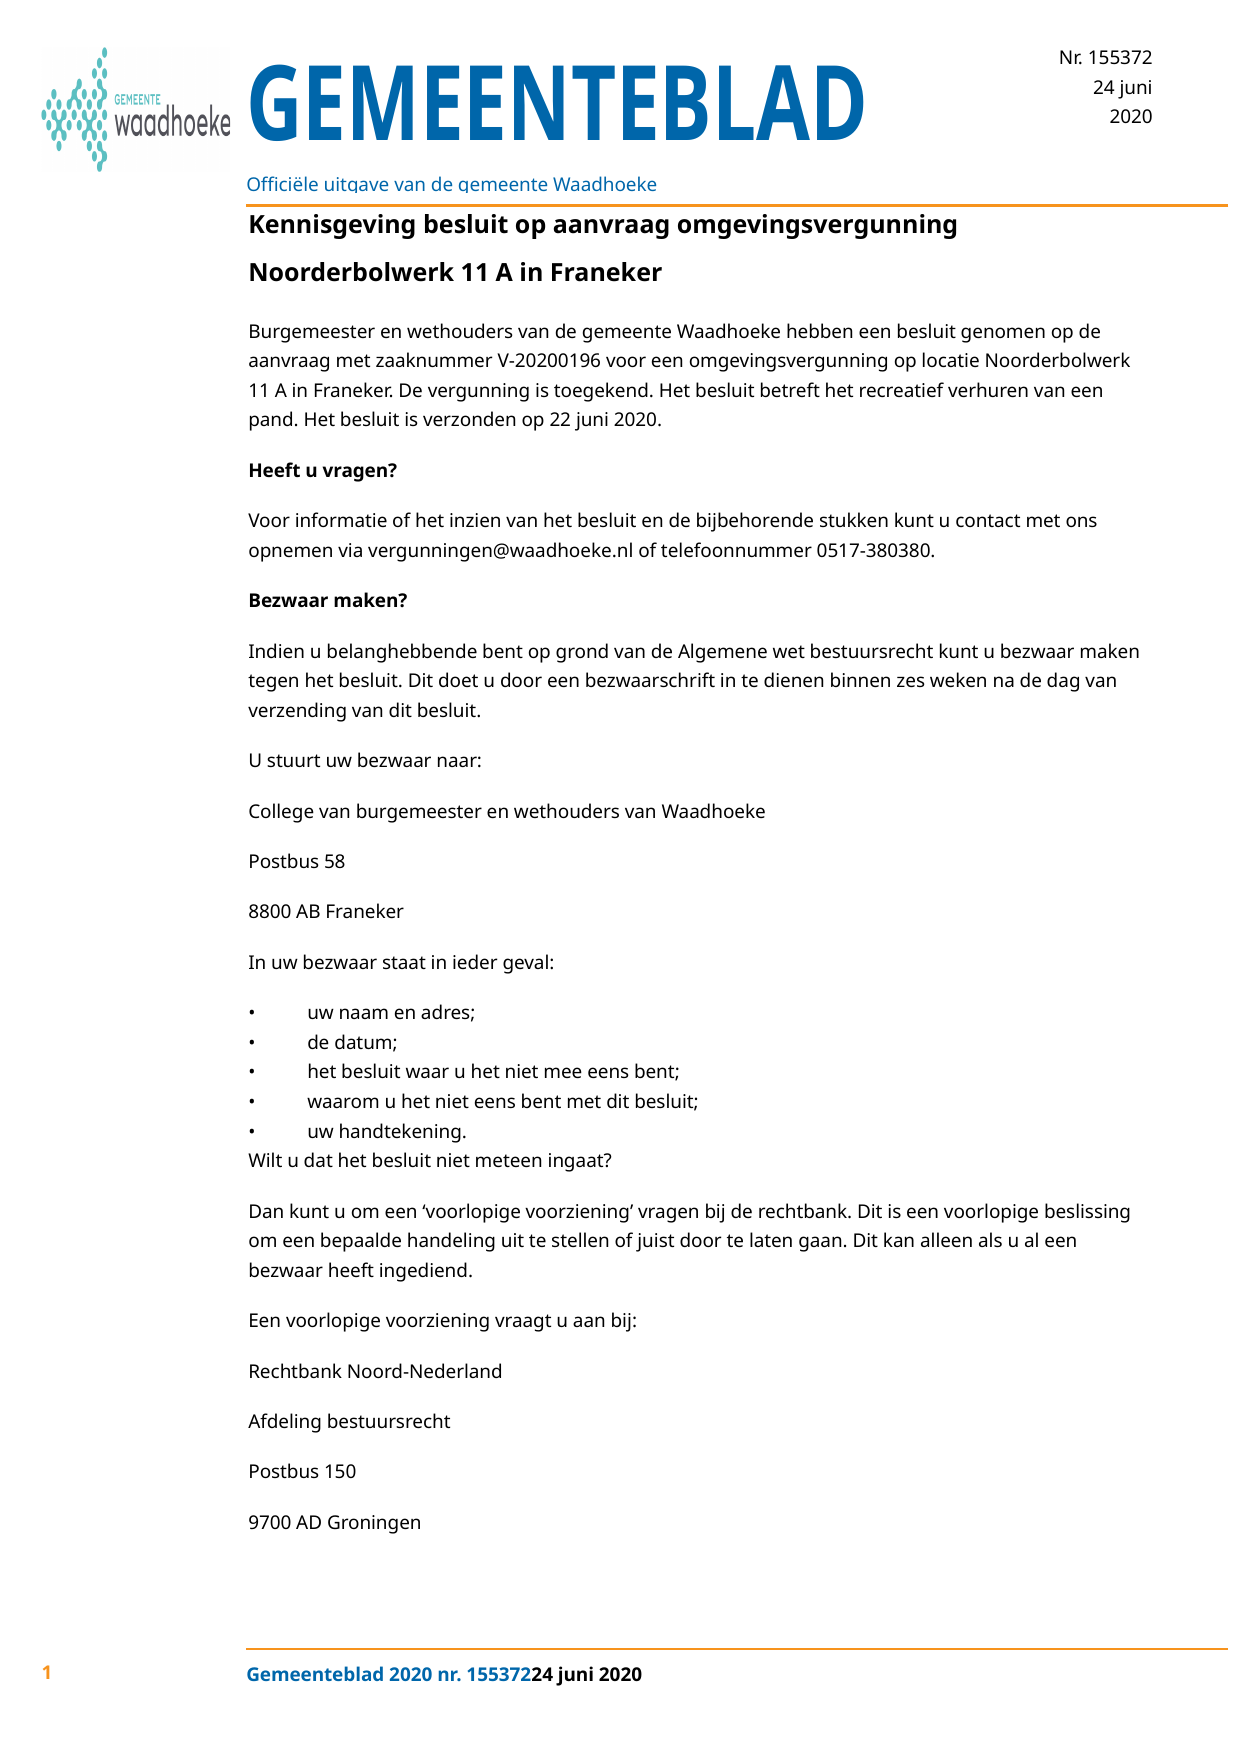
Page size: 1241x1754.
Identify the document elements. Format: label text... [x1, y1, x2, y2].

text 8800 AB Franeker [248, 899, 1152, 924]
list uw naam en adres; [248, 999, 1152, 1025]
text Rechtbank Noord-Nederland [248, 1358, 1152, 1384]
text Kennisgeving besluit op aanvraag omgevingsvergunning Noorderbolwerk 11 A in Franeker [248, 207, 1152, 288]
text Voor informatie of het inzien van het besluit en de bijbehorende stukken kunt u contact met ons opnemen via vergunningen@waadhoeke.nl of telefoonnummer 0517-380380. [248, 507, 1152, 563]
list uw handtekening. [248, 1118, 1152, 1144]
text Heeft u vragen? [248, 457, 1152, 483]
text College van burgemeester en wethouders van Waadhoeke [248, 798, 1152, 824]
list het besluit waar u het niet mee eens bent; [248, 1059, 1152, 1084]
text Bezwaar maken? [248, 587, 1152, 613]
text Afdeling bestuursrecht [248, 1408, 1152, 1434]
text U stuurt uw bezwaar naar: [248, 747, 1152, 773]
list waarom u het niet eens bent met dit besluit; [248, 1088, 1152, 1114]
list de datum; [248, 1029, 1152, 1055]
text In uw bezwaar staat in ieder geval: [248, 949, 1152, 975]
text Indien u belanghebbende bent op grond van de Algemene wet bestuursrecht kunt u bezwaar maken tegen het besluit. Dit doet u door een bezwaarschrift in te dienen binnen zes weken na de dag van verzending van dit besluit. [248, 638, 1152, 723]
text 9700 AD Groningen [248, 1509, 1152, 1535]
text Postbus 150 [248, 1459, 1152, 1484]
text Dan kunt u om een ‘voorlopige voorziening’ vragen bij de rechtbank. Dit is een voorlopige beslissing om een bepaalde handeling uit te stellen of juist door te laten gaan. Dit kan alleen als u al een bezwaar heeft ingediend. [248, 1198, 1152, 1283]
text Postbus 58 [248, 848, 1152, 874]
text Wilt u dat het besluit niet meteen ingaat? [248, 1147, 1152, 1173]
picture [41, 47, 231, 172]
text Burgemeester en wethouders van de gemeente Waadhoeke hebben een besluit genomen op de aanvraag met zaaknummer V-20200196 voor een omgevingsvergunning op locatie Noorderbolwerk 11 A in Franeker. De vergunning is toegekend. Het besluit betreft het recreatief verhuren van een pand. Het besluit is verzonden op 22 juni 2020. [248, 318, 1152, 432]
text Een voorlopige voorziening vraagt u aan bij: [248, 1307, 1152, 1333]
